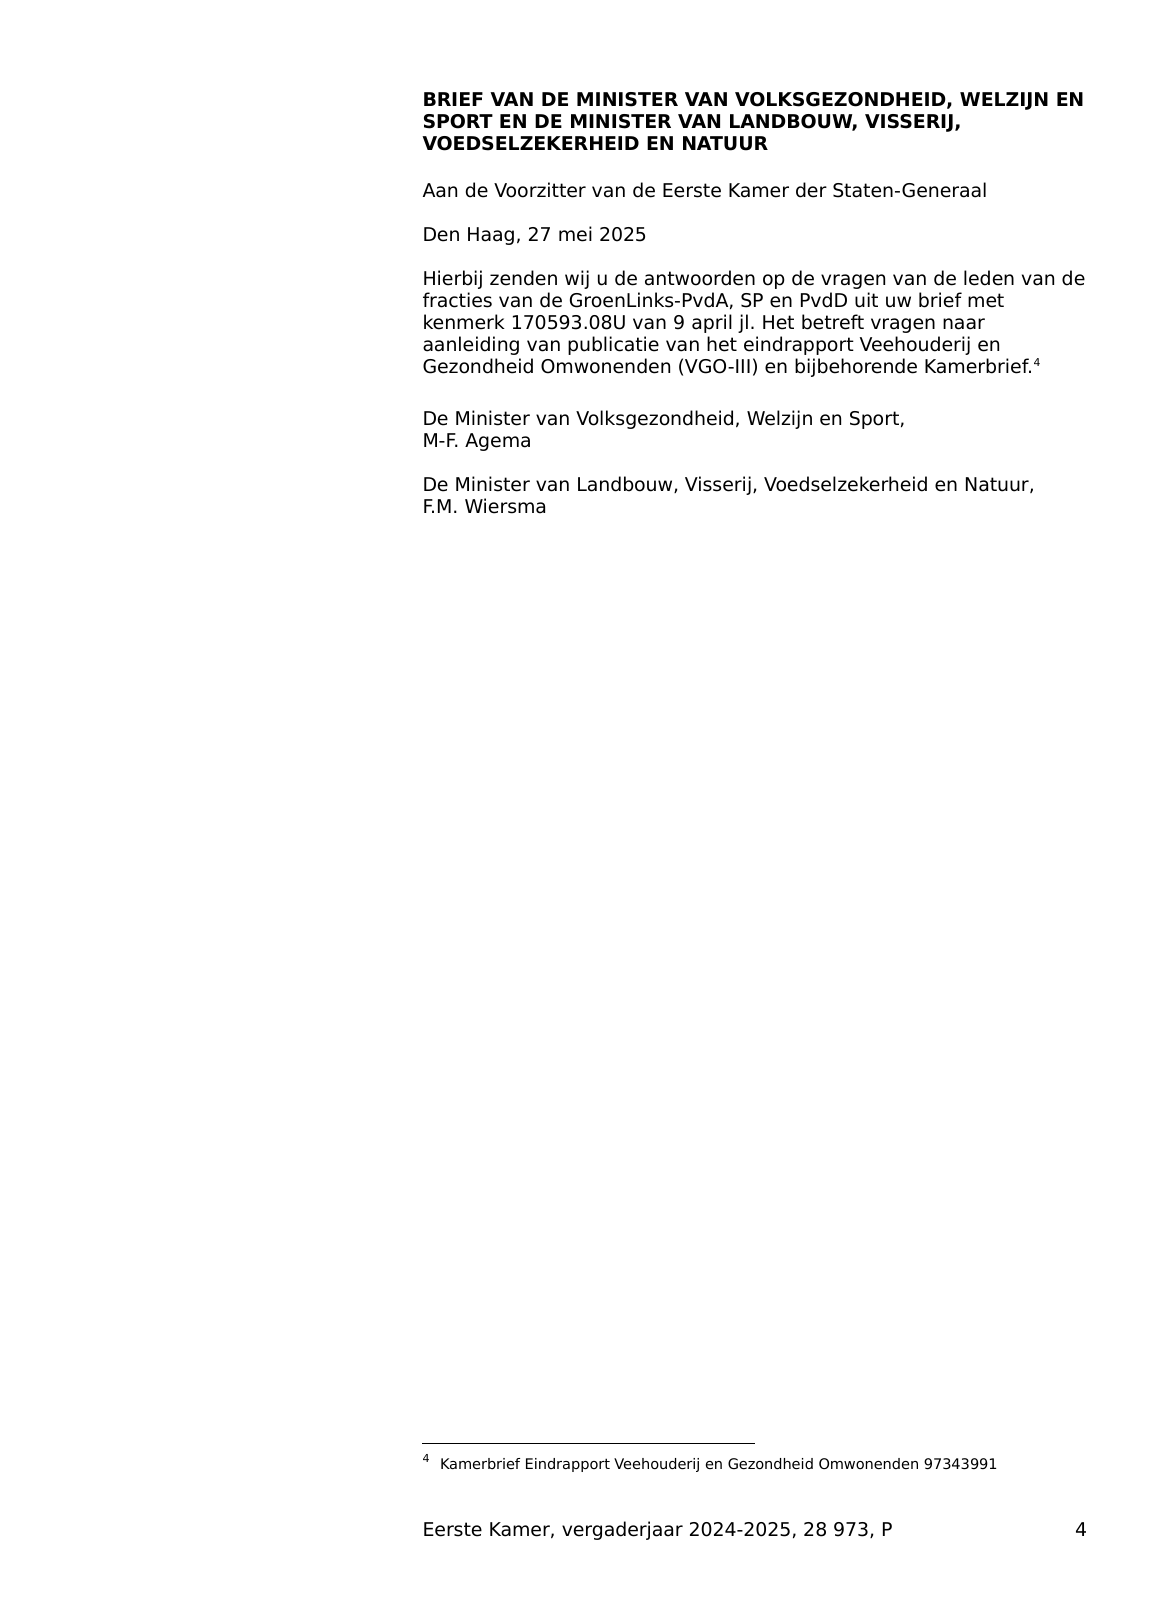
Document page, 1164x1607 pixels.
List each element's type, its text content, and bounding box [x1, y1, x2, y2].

subtitle BRIEF VAN DE MINISTER VAN VOLKSGEZONDHEID, WELZIJN EN SPORT EN DE MINISTER VAN LANDBOUW, VISSERIJ, VOEDSELZEKERHEID EN NATUUR [422, 89, 1087, 155]
text De Minister van Landbouw, Visserij, Voedselzekerheid en Natuur, F.M. Wiersma [422, 474, 1087, 518]
text Kamerbrief Eindrapport Veehouderij en Gezondheid Omwonenden 97343991 [422, 1452, 1087, 1474]
text Den Haag, 27 mei 2025 [422, 224, 1087, 246]
text De Minister van Volksgezondheid, Welzijn en Sport, M-F. Agema [422, 408, 1087, 452]
text Aan de Voorzitter van de Eerste Kamer der Staten-Generaal [422, 180, 1087, 202]
text Hierbij zenden wij u de antwoorden op de vragen van de leden van de fracties van de GroenLinks-PvdA, SP en PvdD uit uw brief met kenmerk 170593.08U van 9 april jl. Het betreft vragen naar aanleiding van publicatie van het eindrapport Veehouderij en Gezondheid Omwonenden (VGO-III) en bijbehorende Kamerbrief. [422, 268, 1087, 378]
